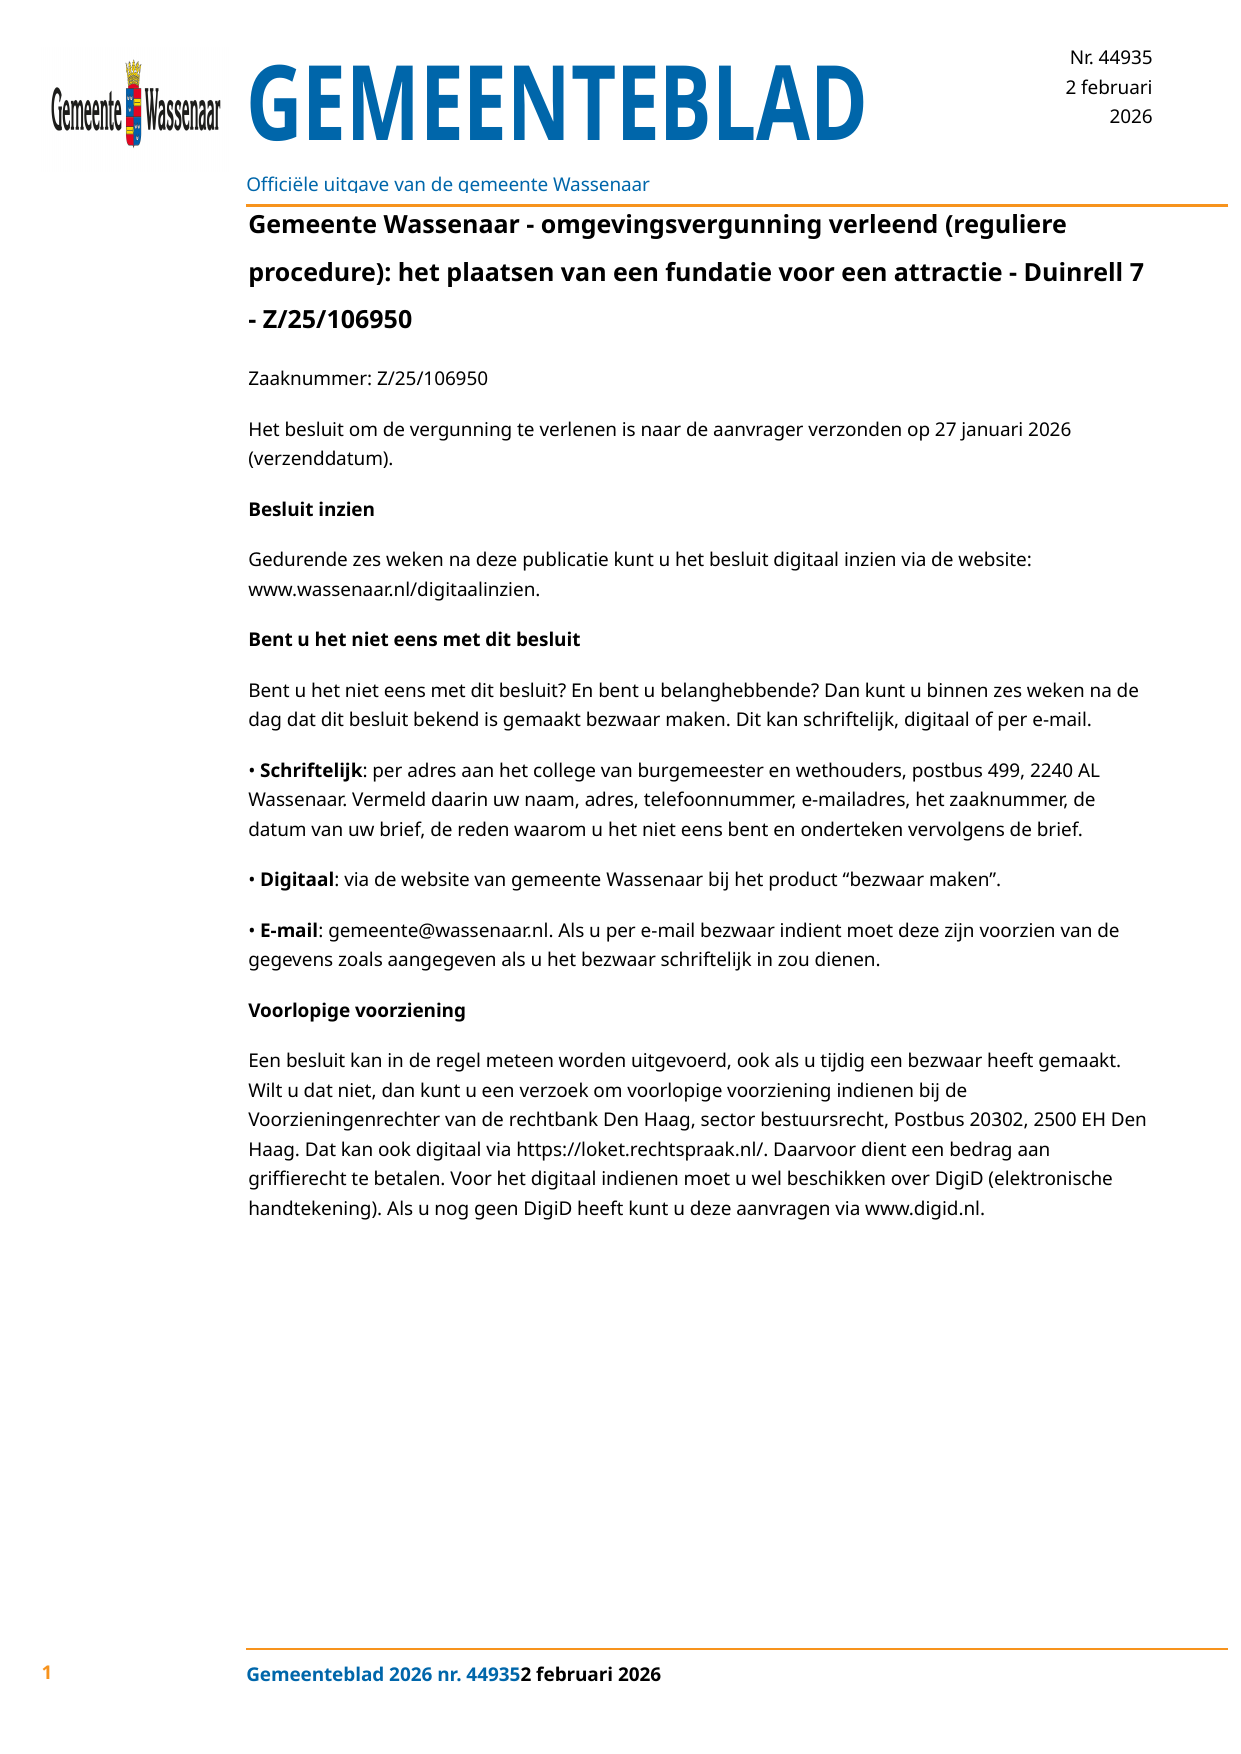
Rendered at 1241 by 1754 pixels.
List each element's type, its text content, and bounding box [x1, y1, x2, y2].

text Zaaknummer: Z/25/106950 [248, 366, 1152, 391]
text • Schriftelijk: per adres aan het college van burgemeester en wethouders, postbus 499, 2240 AL Wassenaar. Vermeld daarin uw naam, adres, telefoonnummer, e-mailadres, het zaaknummer, de datum van uw brief, de reden waarom u het niet eens bent en onderteken vervolgens de brief. [248, 757, 1152, 842]
text Gemeente Wassenaar - omgevingsvergunning verleend (reguliere procedure): het plaatsen van een fundatie voor een attractie - Duinrell 7 - Z/25/106950 [248, 207, 1152, 336]
text Het besluit om de vergunning te verlenen is naar de aanvrager verzonden op 27 januari 2026 (verzenddatum). [248, 416, 1152, 471]
text • Digitaal: via de website van gemeente Wassenaar bij het product “bezwaar maken”. [248, 866, 1152, 892]
picture [41, 47, 231, 172]
text Gedurende zes weken na deze publicatie kunt u het besluit digitaal inzien via de website: www.wassenaar.nl/digitaalinzien. [248, 546, 1152, 602]
text Besluit inzien [248, 496, 1152, 522]
text Bent u het niet eens met dit besluit? En bent u belanghebbende? Dan kunt u binnen zes weken na de dag dat dit besluit bekend is gemaakt bezwaar maken. Dit kan schriftelijk, digitaal of per e-mail. [248, 677, 1152, 732]
text Voorlopige voorziening [248, 997, 1152, 1022]
text Een besluit kan in de regel meteen worden uitgevoerd, ook als u tijdig een bezwaar heeft gemaakt. Wilt u dat niet, dan kunt u een verzoek om voorlopige voorziening indienen bij de Voorzieningenrechter van de rechtbank Den Haag, sector bestuursrecht, Postbus 20302, 2500 EH Den Haag. Dat kan ook digitaal via https://loket.rechtspraak.nl/. Daarvoor dient een bedrag aan griffierecht te betalen. Voor het digitaal indienen moet u wel beschikken over DigiD (elektronische handtekening). Als u nog geen DigiD heeft kunt u deze aanvragen via www.digid.nl. [248, 1047, 1152, 1221]
text Bent u het niet eens met dit besluit [248, 626, 1152, 652]
text • E-mail: gemeente@wassenaar.nl. Als u per e-mail bezwaar indient moet deze zijn voorzien van de gegevens zoals aangegeven als u het bezwaar schriftelijk in zou dienen. [248, 917, 1152, 972]
